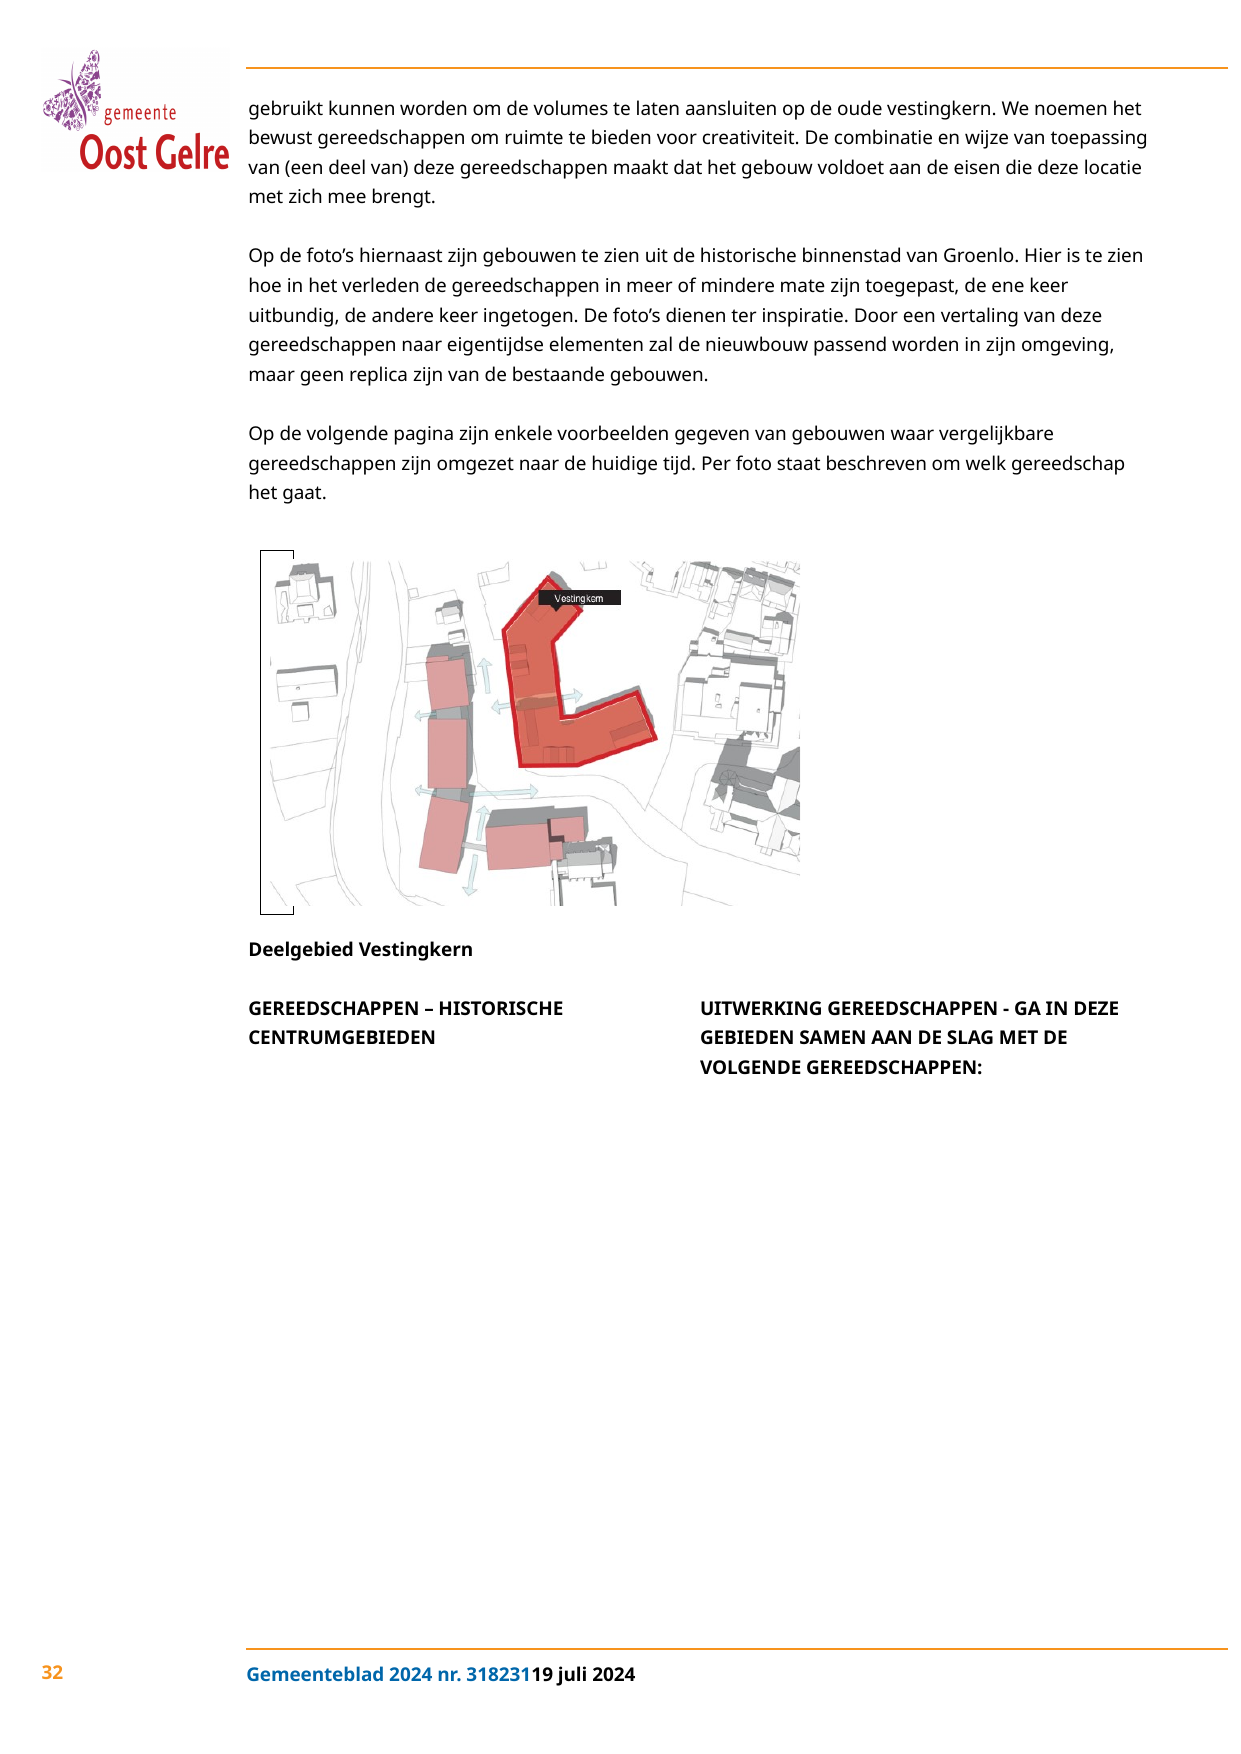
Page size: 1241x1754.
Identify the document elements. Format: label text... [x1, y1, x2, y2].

text Op de foto’s hiernaast zijn gebouwen te zien uit de historische binnenstad van Groenlo. Hier is te zien hoe in het verleden de gereedschappen in meer of mindere mate zijn toegepast, de ene keer uitbundig, de andere keer ingetogen. De foto’s dienen ter inspiratie. Door een vertaling van deze gereedschappen naar eigentijdse elementen zal de nieuwbouw passend worden in zijn omgeving, maar geen replica zijn van de bestaande gebouwen. [248, 243, 1152, 387]
text gebruikt kunnen worden om de volumes te laten aansluiten op de oude vestingkern. We noemen het bewust gereedschappen om ruimte te bieden voor creativiteit. De combinatie en wijze van toepassing van (een deel van) deze gereedschappen maakt dat het gebouw voldoet aan de eisen die deze locatie met zich mee brengt. [248, 95, 1152, 209]
text Deelgebied Vestingkern [248, 936, 1152, 961]
picture [268, 559, 801, 906]
text Op de volgende pagina zijn enkele voorbeelden gegeven van gebouwen waar vergelijkbare gereedschappen zijn omgezet naar de huidige tijd. Per foto staat beschreven om welk gereedschap het gaat. [248, 420, 1152, 505]
table_header GEREEDSCHAPPEN – HISTORISCHE CENTRUMGEBIEDEN [248, 995, 700, 1080]
table_header UITWERKING GEREEDSCHAPPEN - GA IN DEZE GEBIEDEN SAMEN AAN DE SLAG MET DE VOLGENDE GEREEDSCHAPPEN: [700, 995, 1152, 1080]
picture [41, 47, 231, 172]
